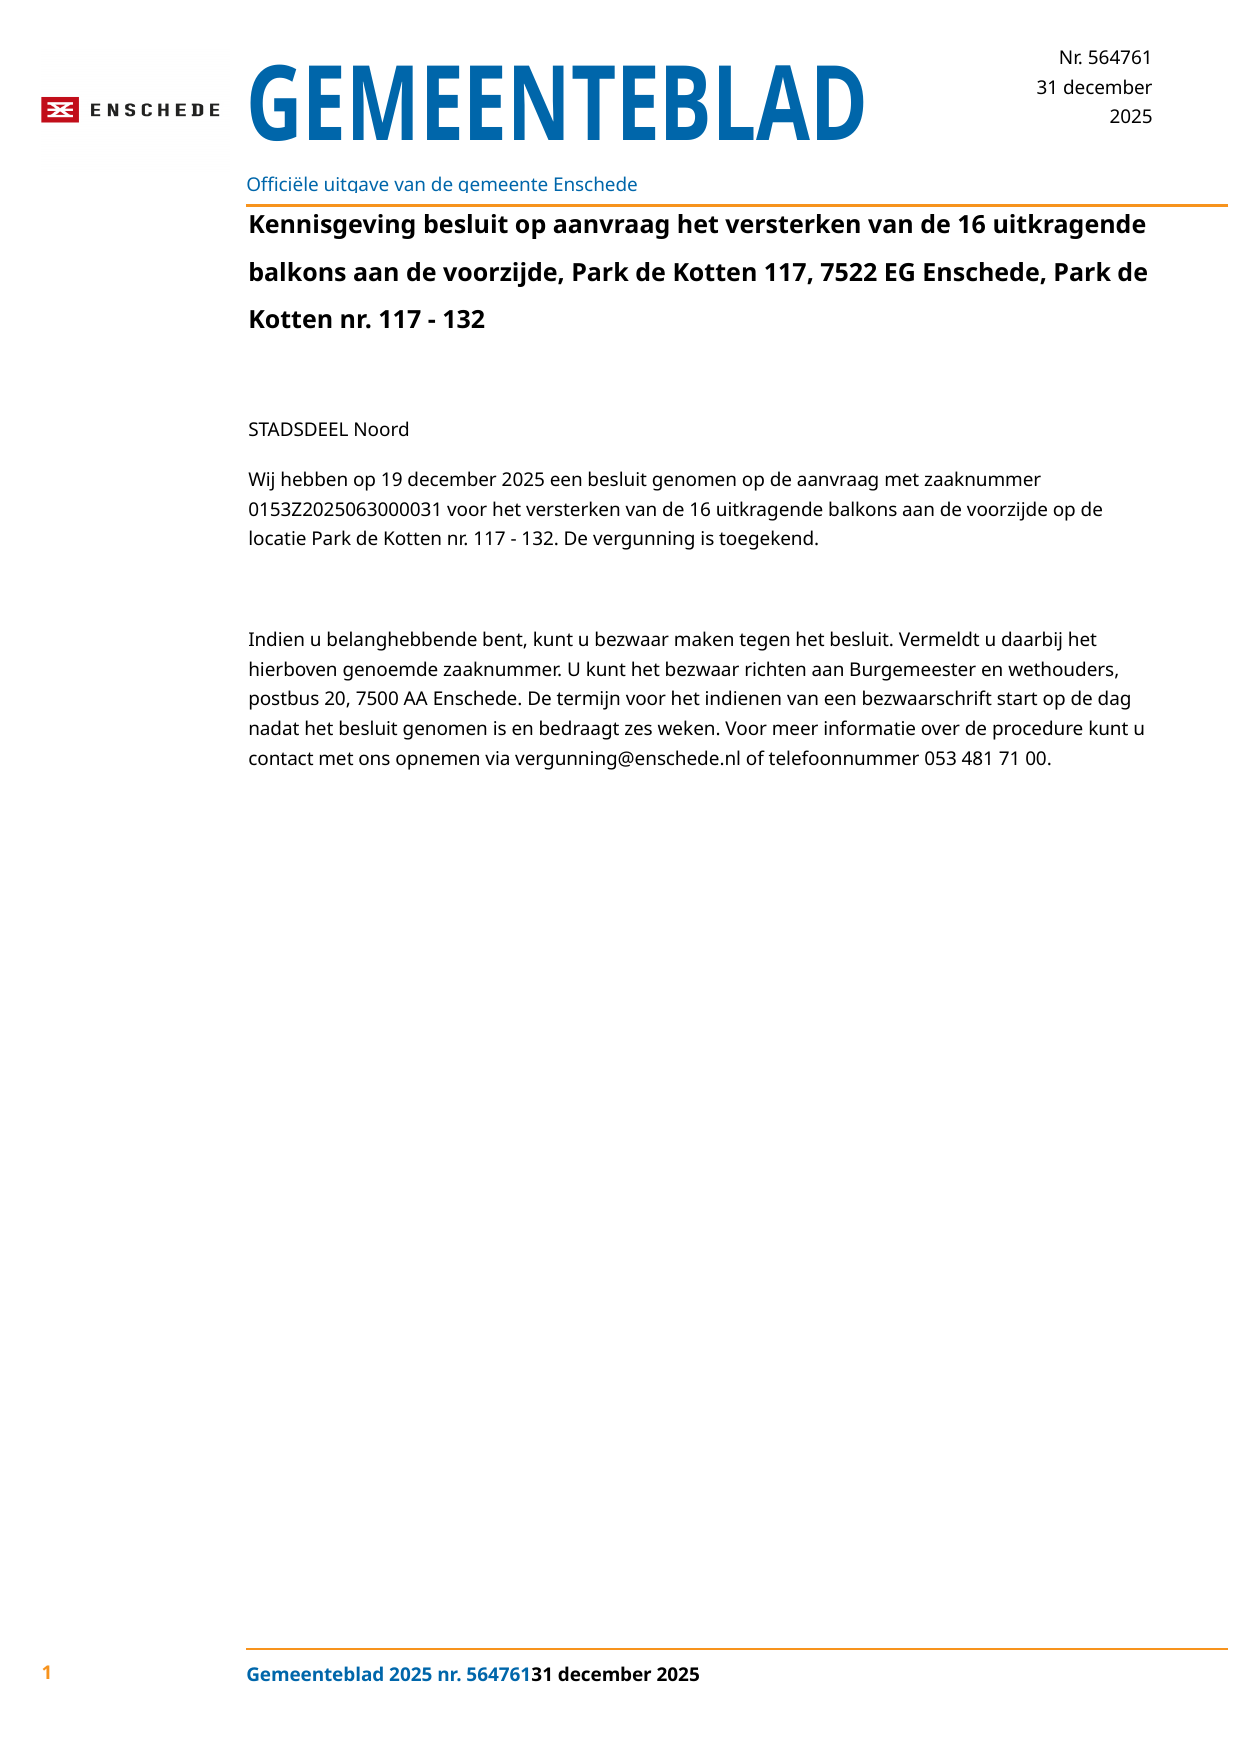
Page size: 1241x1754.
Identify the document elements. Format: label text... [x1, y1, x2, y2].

text Wij hebben op 19 december 2025 een besluit genomen op de aanvraag met zaaknummer 0153Z2025063000031 voor het versterken van de 16 uitkragende balkons aan de voorzijde op de locatie Park de Kotten nr. 117 - 132. De vergunning is toegekend. [248, 466, 1152, 551]
text STADSDEEL Noord [248, 416, 1152, 442]
picture [41, 47, 231, 172]
text Indien u belanghebbende bent, kunt u bezwaar maken tegen het besluit. Vermeldt u daarbij het hierboven genoemde zaaknummer. U kunt het bezwaar richten aan Burgemeester en wethouders, postbus 20, 7500 AA Enschede. De termijn voor het indienen van een bezwaarschrift start op de dag nadat het besluit genomen is en bedraagt zes weken. Voor meer informatie over de procedure kunt u contact met ons opnemen via vergunning@enschede.nl of telefoonnummer 053 481 71 00. [248, 626, 1152, 770]
text Kennisgeving besluit op aanvraag het versterken van de 16 uitkragende balkons aan de voorzijde, Park de Kotten 117, 7522 EG Enschede, Park de Kotten nr. 117 - 132 [248, 207, 1152, 336]
